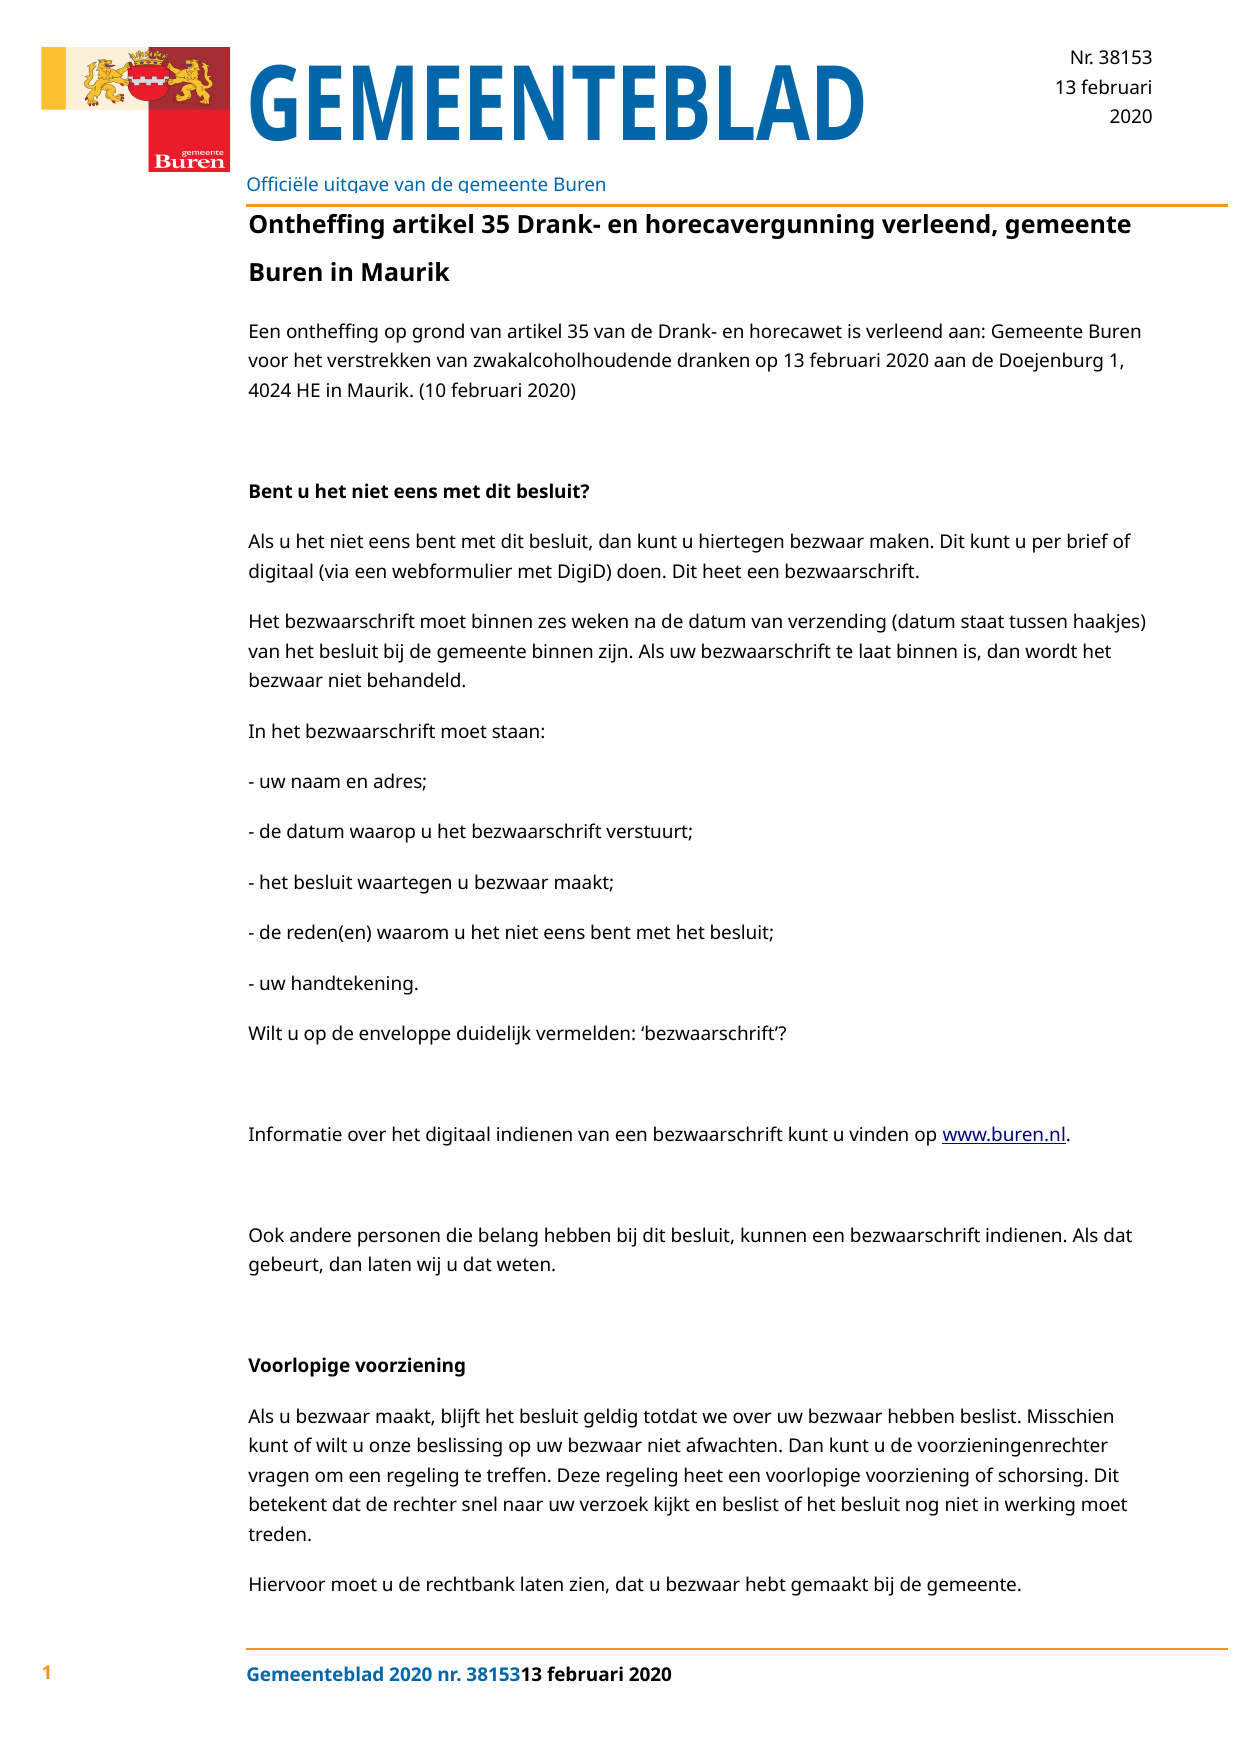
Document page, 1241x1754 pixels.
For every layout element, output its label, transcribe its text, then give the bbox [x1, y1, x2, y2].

text - de reden(en) waarom u het niet eens bent met het besluit; [248, 919, 1152, 945]
text Informatie over het digitaal indienen van een bezwaarschrift kunt u vinden op www.buren.nl. [248, 1121, 1152, 1147]
text - uw naam en adres; [248, 768, 1152, 794]
text Als u het niet eens bent met dit besluit, dan kunt u hiertegen bezwaar maken. Dit kunt u per brief of digitaal (via een webformulier met DigiD) doen. Dit heet een bezwaarschrift. [248, 528, 1152, 584]
text - uw handtekening. [248, 970, 1152, 996]
text Een ontheffing op grond van artikel 35 van de Drank- en horecawet is verleend aan: Gemeente Buren voor het verstrekken van zwakalcoholhoudende dranken op 13 februari 2020 aan de Doejenburg 1, 4024 HE in Maurik. (10 februari 2020) [248, 318, 1152, 403]
text - het besluit waartegen u bezwaar maakt; [248, 869, 1152, 895]
text Ook andere personen die belang hebben bij dit besluit, kunnen een bezwaarschrift indienen. Als dat gebeurt, dan laten wij u dat weten. [248, 1222, 1152, 1277]
text Wilt u op de enveloppe duidelijk vermelden: ‘bezwaarschrift’? [248, 1020, 1152, 1046]
text In het bezwaarschrift moet staan: [248, 718, 1152, 744]
text Ontheffing artikel 35 Drank- en horecavergunning verleend, gemeente Buren in Maurik [248, 207, 1152, 288]
picture [41, 47, 231, 172]
text Als u bezwaar maakt, blijft het besluit geldig totdat we over uw bezwaar hebben beslist. Misschien kunt of wilt u onze beslissing op uw bezwaar niet afwachten. Dan kunt u de voorzieningenrechter vragen om een regeling te treffen. Deze regeling heet een voorlopige voorziening of schorsing. Dit betekent dat de rechter snel naar uw verzoek kijkt en beslist of het besluit nog niet in werking moet treden. [248, 1403, 1152, 1547]
text - de datum waarop u het bezwaarschrift verstuurt; [248, 819, 1152, 844]
text Het bezwaarschrift moet binnen zes weken na de datum van verzending (datum staat tussen haakjes) van het besluit bij de gemeente binnen zijn. Als uw bezwaarschrift te laat binnen is, dan wordt het bezwaar niet behandeld. [248, 608, 1152, 693]
text Hiervoor moet u de rechtbank laten zien, dat u bezwaar hebt gemaakt bij de gemeente. [248, 1572, 1152, 1597]
text Voorlopige voorziening [248, 1352, 1152, 1378]
text Bent u het niet eens met dit besluit? [248, 478, 1152, 504]
